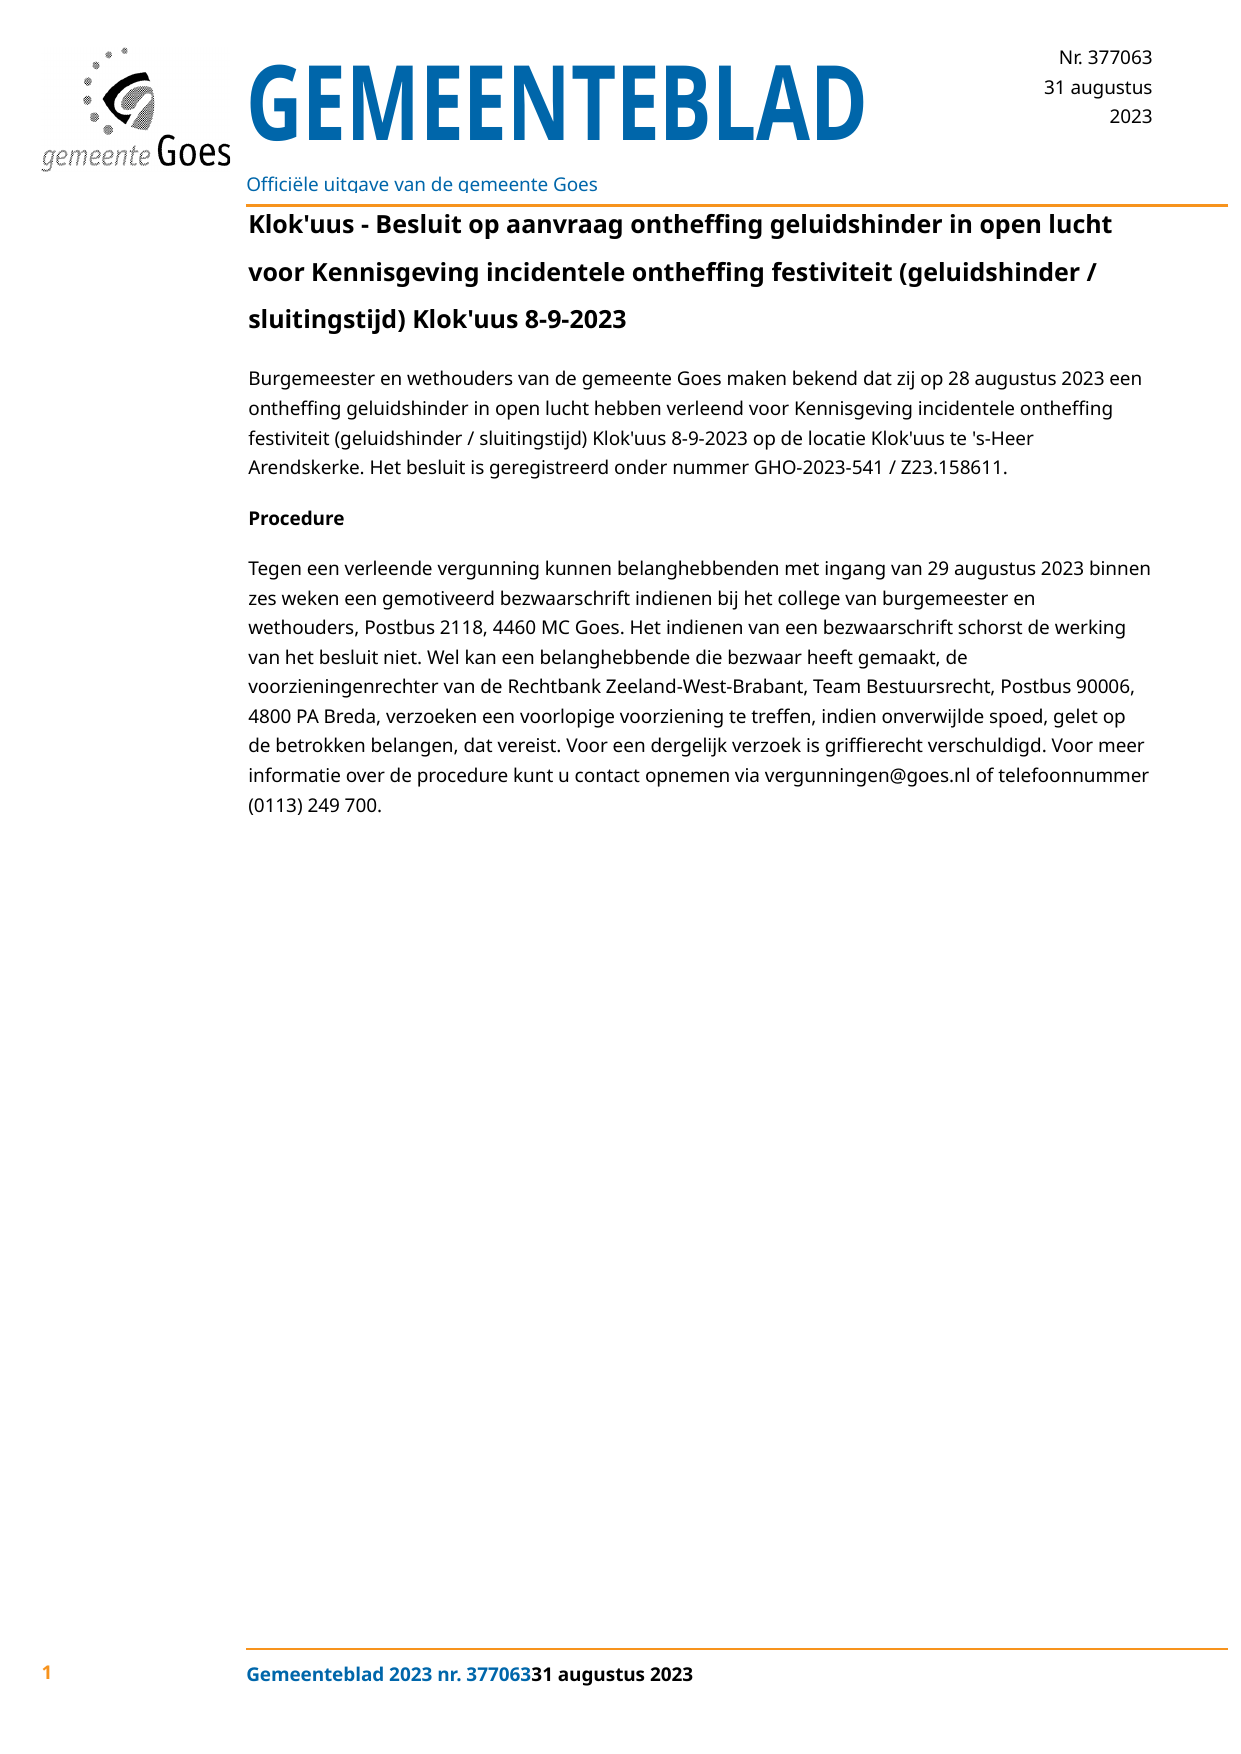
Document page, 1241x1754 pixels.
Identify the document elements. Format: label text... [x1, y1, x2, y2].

text Tegen een verleende vergunning kunnen belanghebbenden met ingang van 29 augustus 2023 binnen zes weken een gemotiveerd bezwaarschrift indienen bij het college van burgemeester en wethouders, Postbus 2118, 4460 MC Goes. Het indienen van een bezwaarschrift schorst de werking van het besluit niet. Wel kan een belanghebbende die bezwaar heeft gemaakt, de voorzieningenrechter van de Rechtbank Zeeland-West-Brabant, Team Bestuursrecht, Postbus 90006, 4800 PA Breda, verzoeken een voorlopige voorziening te treffen, indien onverwijlde spoed, gelet op de betrokken belangen, dat vereist. Voor een dergelijk verzoek is griffierecht verschuldigd. Voor meer informatie over de procedure kunt u contact opnemen via vergunningen@goes.nl of telefoonnummer (0113) 249 700. [248, 555, 1152, 817]
text Klok'uus - Besluit op aanvraag ontheffing geluidshinder in open lucht voor Kennisgeving incidentele ontheffing festiviteit (geluidshinder / sluitingstijd) Klok'uus 8-9-2023 [248, 207, 1152, 336]
text Burgemeester en wethouders van de gemeente Goes maken bekend dat zij op 28 augustus 2023 een ontheffing geluidshinder in open lucht hebben verleend voor Kennisgeving incidentele ontheffing festiviteit (geluidshinder / sluitingstijd) Klok'uus 8-9-2023 op de locatie Klok'uus te 's-Heer Arendskerke. Het besluit is geregistreerd onder nummer GHO-2023-541 / Z23.158611. [248, 366, 1152, 480]
picture [41, 47, 231, 172]
text Procedure [248, 505, 1152, 530]
